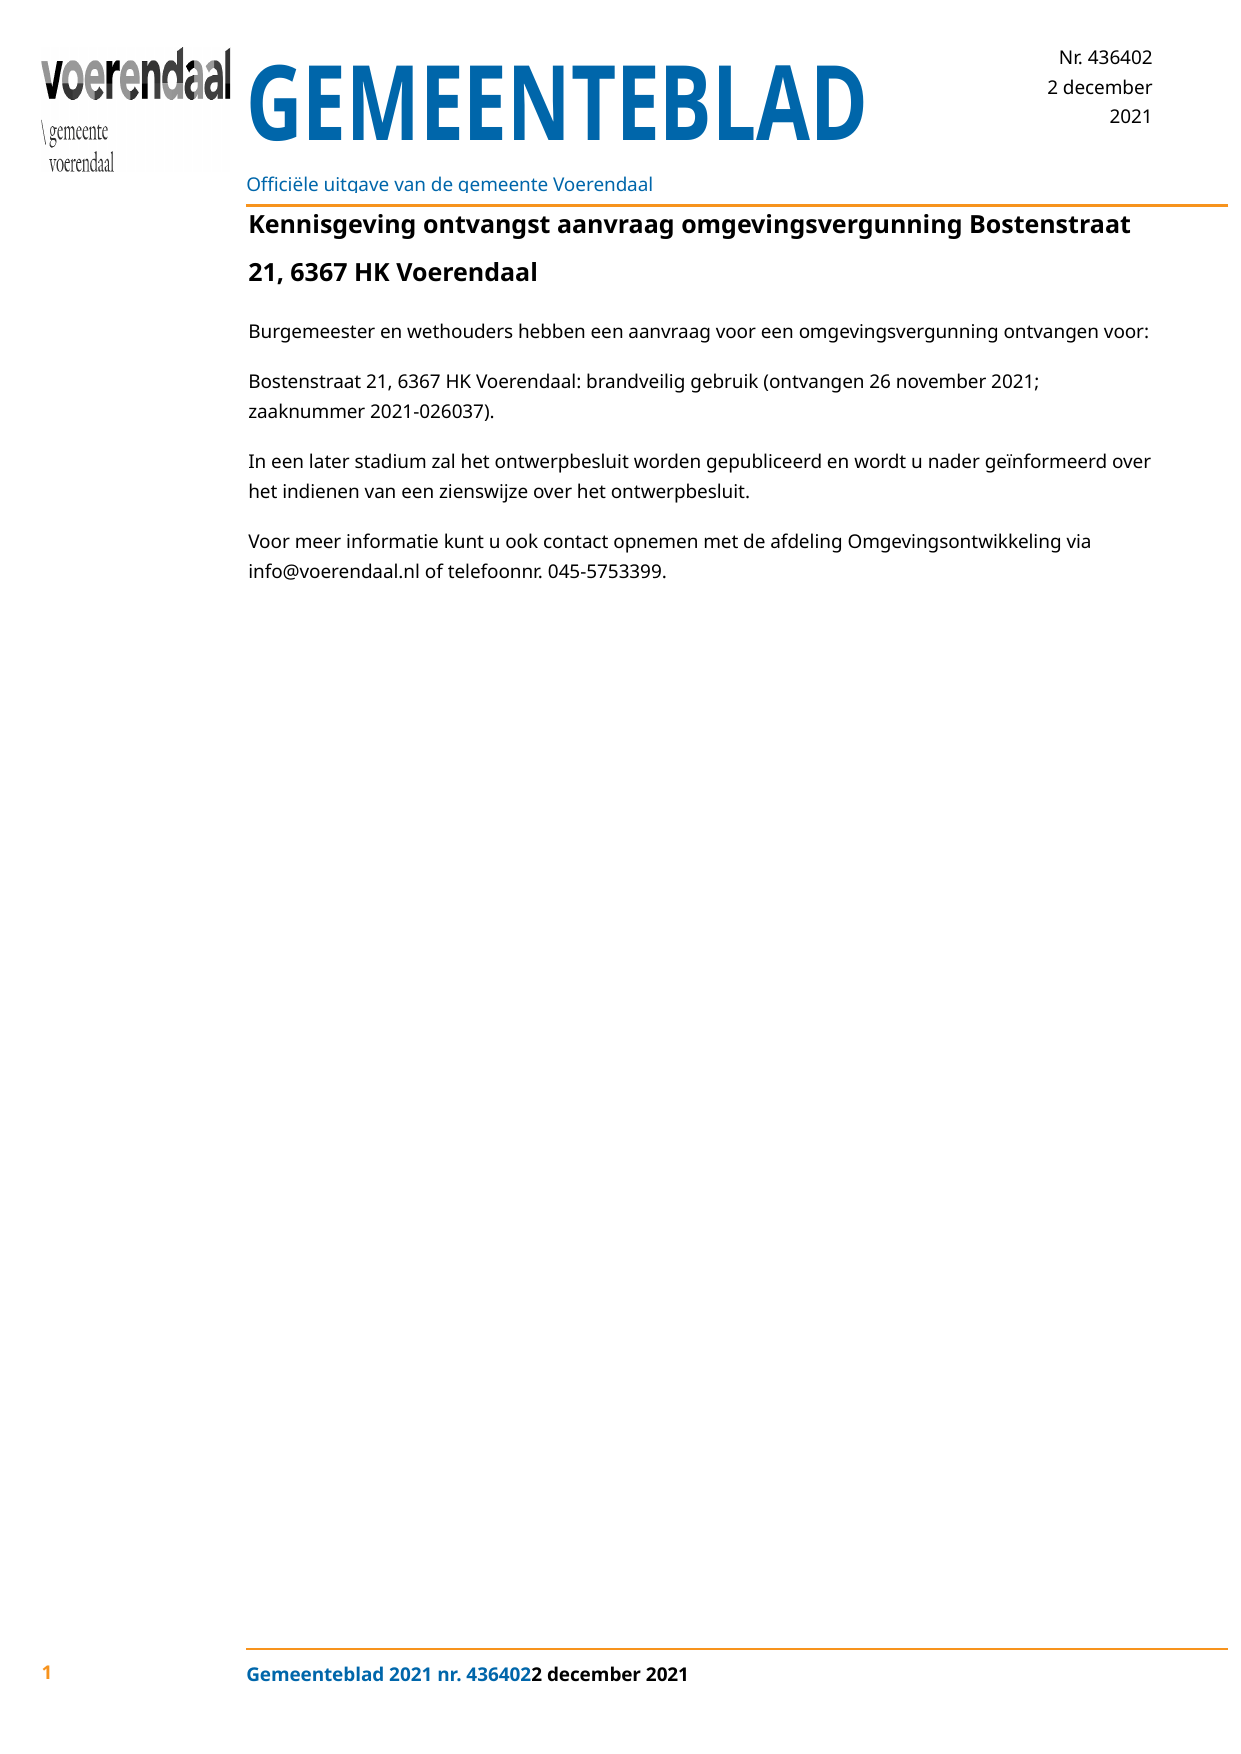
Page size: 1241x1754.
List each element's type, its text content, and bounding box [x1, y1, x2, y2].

text Burgemeester en wethouders hebben een aanvraag voor een omgevingsvergunning ontvangen voor: [248, 318, 1152, 344]
text Kennisgeving ontvangst aanvraag omgevingsvergunning Bostenstraat 21, 6367 HK Voerendaal [248, 207, 1152, 288]
picture [41, 47, 231, 172]
text In een later stadium zal het ontwerpbesluit worden gepubliceerd en wordt u nader geïnformeerd over het indienen van een zienswijze over het ontwerpbesluit. [248, 448, 1152, 504]
text Voor meer informatie kunt u ook contact opnemen met de afdeling Omgevingsontwikkeling via info@voerendaal.nl of telefoonnr. 045-5753399. [248, 528, 1152, 584]
text Bostenstraat 21, 6367 HK Voerendaal: brandveilig gebruik (ontvangen 26 november 2021; zaaknummer 2021-026037). [248, 368, 1152, 424]
